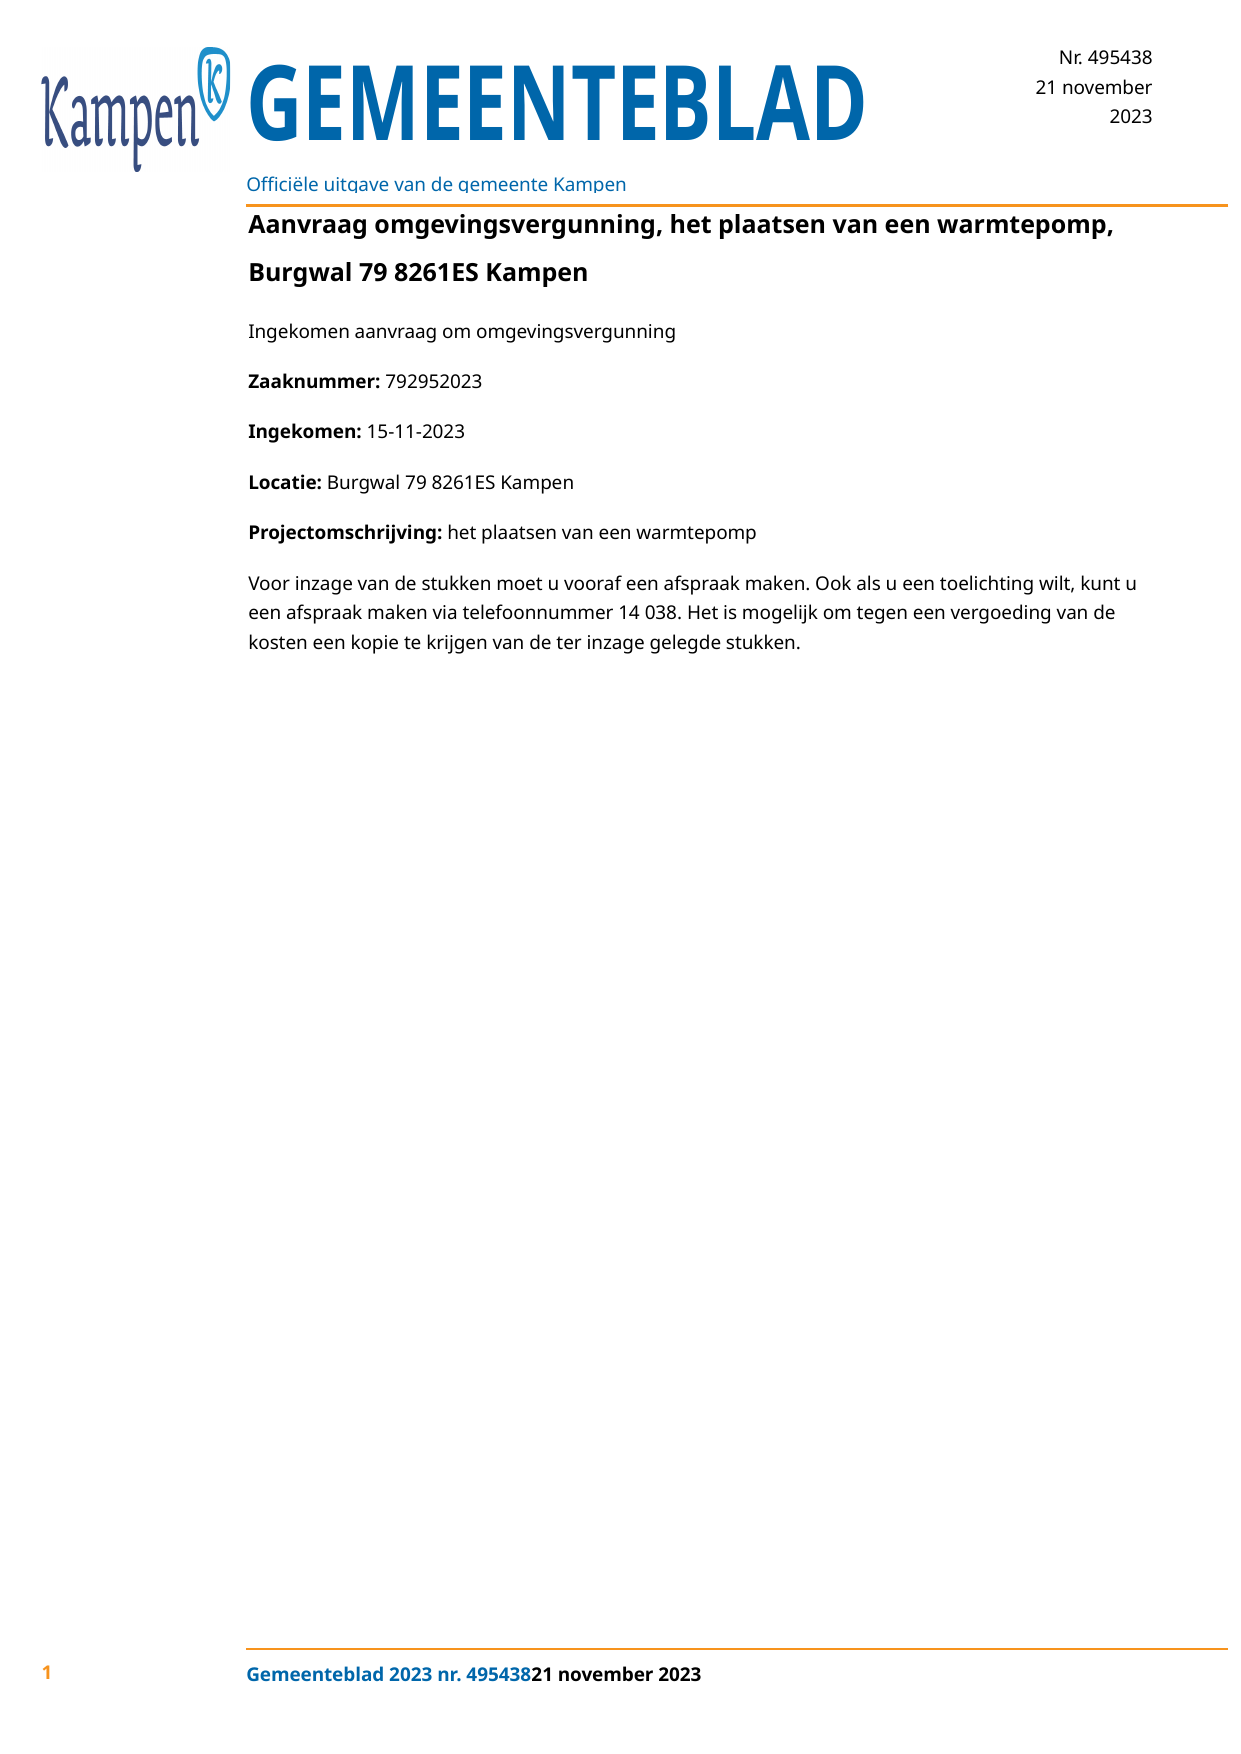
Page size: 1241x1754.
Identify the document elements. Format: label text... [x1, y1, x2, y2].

text Ingekomen: 15-11-2023 [248, 419, 1152, 444]
picture [41, 47, 231, 172]
text Aanvraag omgevingsvergunning, het plaatsen van een warmtepomp, Burgwal 79 8261ES Kampen [248, 207, 1152, 288]
text Zaaknummer: 792952023 [248, 368, 1152, 394]
text Locatie: Burgwal 79 8261ES Kampen [248, 469, 1152, 495]
text Projectomschrijving: het plaatsen van een warmtepomp [248, 519, 1152, 545]
text Ingekomen aanvraag om omgevingsvergunning [248, 318, 1152, 344]
text Voor inzage van de stukken moet u vooraf een afspraak maken. Ook als u een toelichting wilt, kunt u een afspraak maken via telefoonnummer 14 038. Het is mogelijk om tegen een vergoeding van de kosten een kopie te krijgen van de ter inzage gelegde stukken. [248, 570, 1152, 655]
